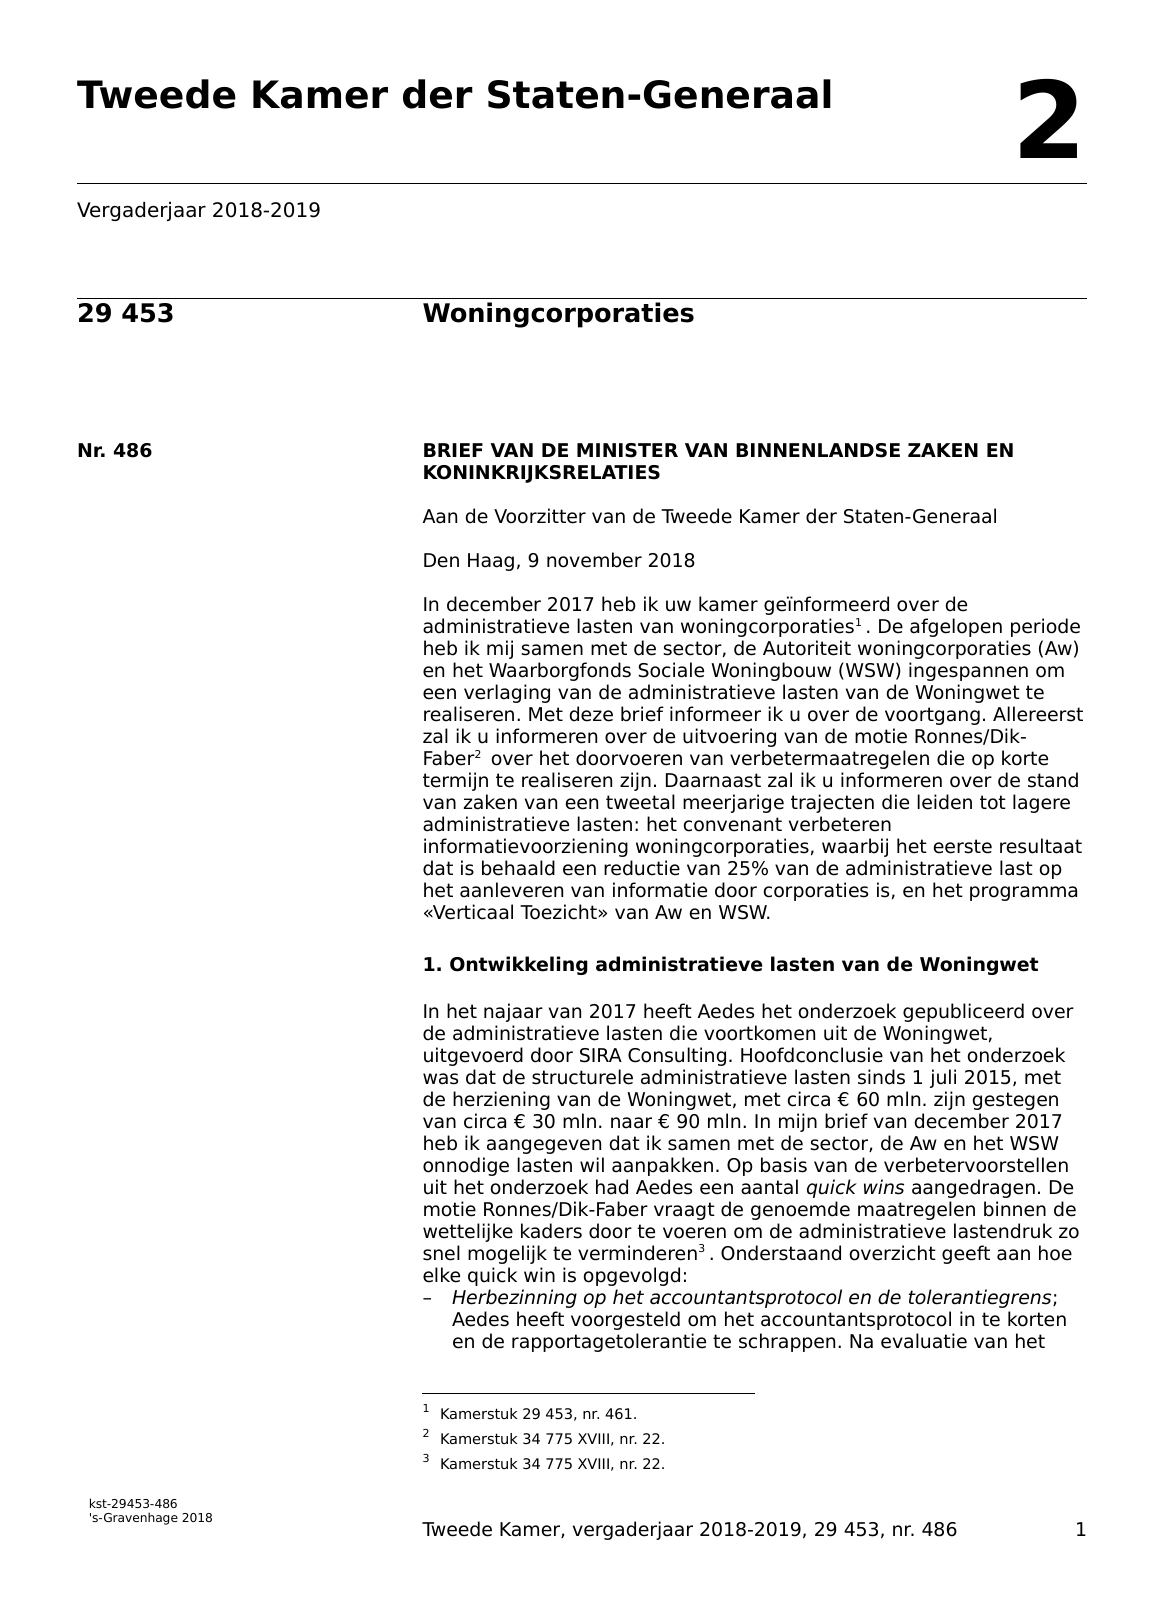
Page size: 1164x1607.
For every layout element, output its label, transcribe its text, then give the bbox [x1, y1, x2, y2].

text In december 2017 heb ik uw kamer geïnformeerd over de administratieve lasten van woningcorporaties. De afgelopen periode heb ik mij samen met de sector, de Autoriteit woningcorporaties (Aw) en het Waarborgfonds Sociale Woningbouw (WSW) ingespannen om een verlaging van de administratieve lasten van de Woningwet te realiseren. Met deze brief informeer ik u over de voortgang. Allereerst zal ik u informeren over de uitvoering van de motie Ronnes/Dik-Faber over het doorvoeren van verbetermaatregelen die op korte termijn te realiseren zijn. Daarnaast zal ik u informeren over de stand van zaken van een tweetal meerjarige trajecten die leiden tot lagere administratieve lasten: het convenant verbeteren informatievoorziening woningcorporaties, waarbij het eerste resultaat dat is behaald een reductie van 25% van de administratieve last op het aanleveren van informatie door corporaties is, en het programma «Verticaal Toezicht» van Aw en WSW. [422, 594, 1087, 924]
text Kamerstuk 34 775 XVIII, nr. 22. [422, 1427, 1087, 1449]
table_header Tweede Kamer der Staten-Generaal [77, 59, 886, 183]
subtitle 29 453 Woningcorporaties [77, 299, 1087, 329]
subtitle 1. Ontwikkeling administratieve lasten van de Woningwet [422, 954, 1087, 976]
table_header 2 [886, 59, 1087, 183]
text In het najaar van 2017 heeft Aedes het onderzoek gepubliceerd over de administratieve lasten die voortkomen uit de Woningwet, uitgevoerd door SIRA Consulting. Hoofdconclusie van het onderzoek was dat de structurele administratieve lasten sinds 1 juli 2015, met de herziening van de Woningwet, met circa € 60 mln. zijn gestegen van circa € 30 mln. naar € 90 mln. In mijn brief van december 2017 heb ik aangegeven dat ik samen met de sector, de Aw en het WSW onnodige lasten wil aanpakken. Op basis van de verbetervoorstellen uit het onderzoek had Aedes een aantal quick wins aangedragen. De motie Ronnes/Dik-Faber vraagt de genoemde maatregelen binnen de wettelijke kaders door te voeren om de administratieve lastendruk zo snel mogelijk te verminderen. Onderstaand overzicht geeft aan hoe elke quick win is opgevolgd: [422, 1001, 1087, 1287]
table_cell Vergaderjaar 2018-2019 [77, 184, 1087, 298]
subtitle Nr. 486 BRIEF VAN DE MINISTER VAN BINNENLANDSE ZAKEN EN KONINKRIJKSRELATIES [77, 440, 1087, 484]
text Kamerstuk 29 453, nr. 461. [422, 1402, 1087, 1424]
text Kamerstuk 34 775 XVIII, nr. 22. [422, 1452, 1087, 1474]
text Aan de Voorzitter van de Tweede Kamer der Staten-Generaal [422, 506, 1087, 528]
text – Herbezinning op het accountantsprotocol en de tolerantiegrens; Aedes heeft voorgesteld om het accountantsprotocol in te korten en de rapportagetolerantie te schrappen. Na evaluatie van het [422, 1287, 1087, 1352]
text Den Haag, 9 november 2018 [422, 550, 1087, 572]
text 's-Gravenhage 2018 [88, 1511, 323, 1525]
text kst-29453-486 [88, 1497, 323, 1511]
